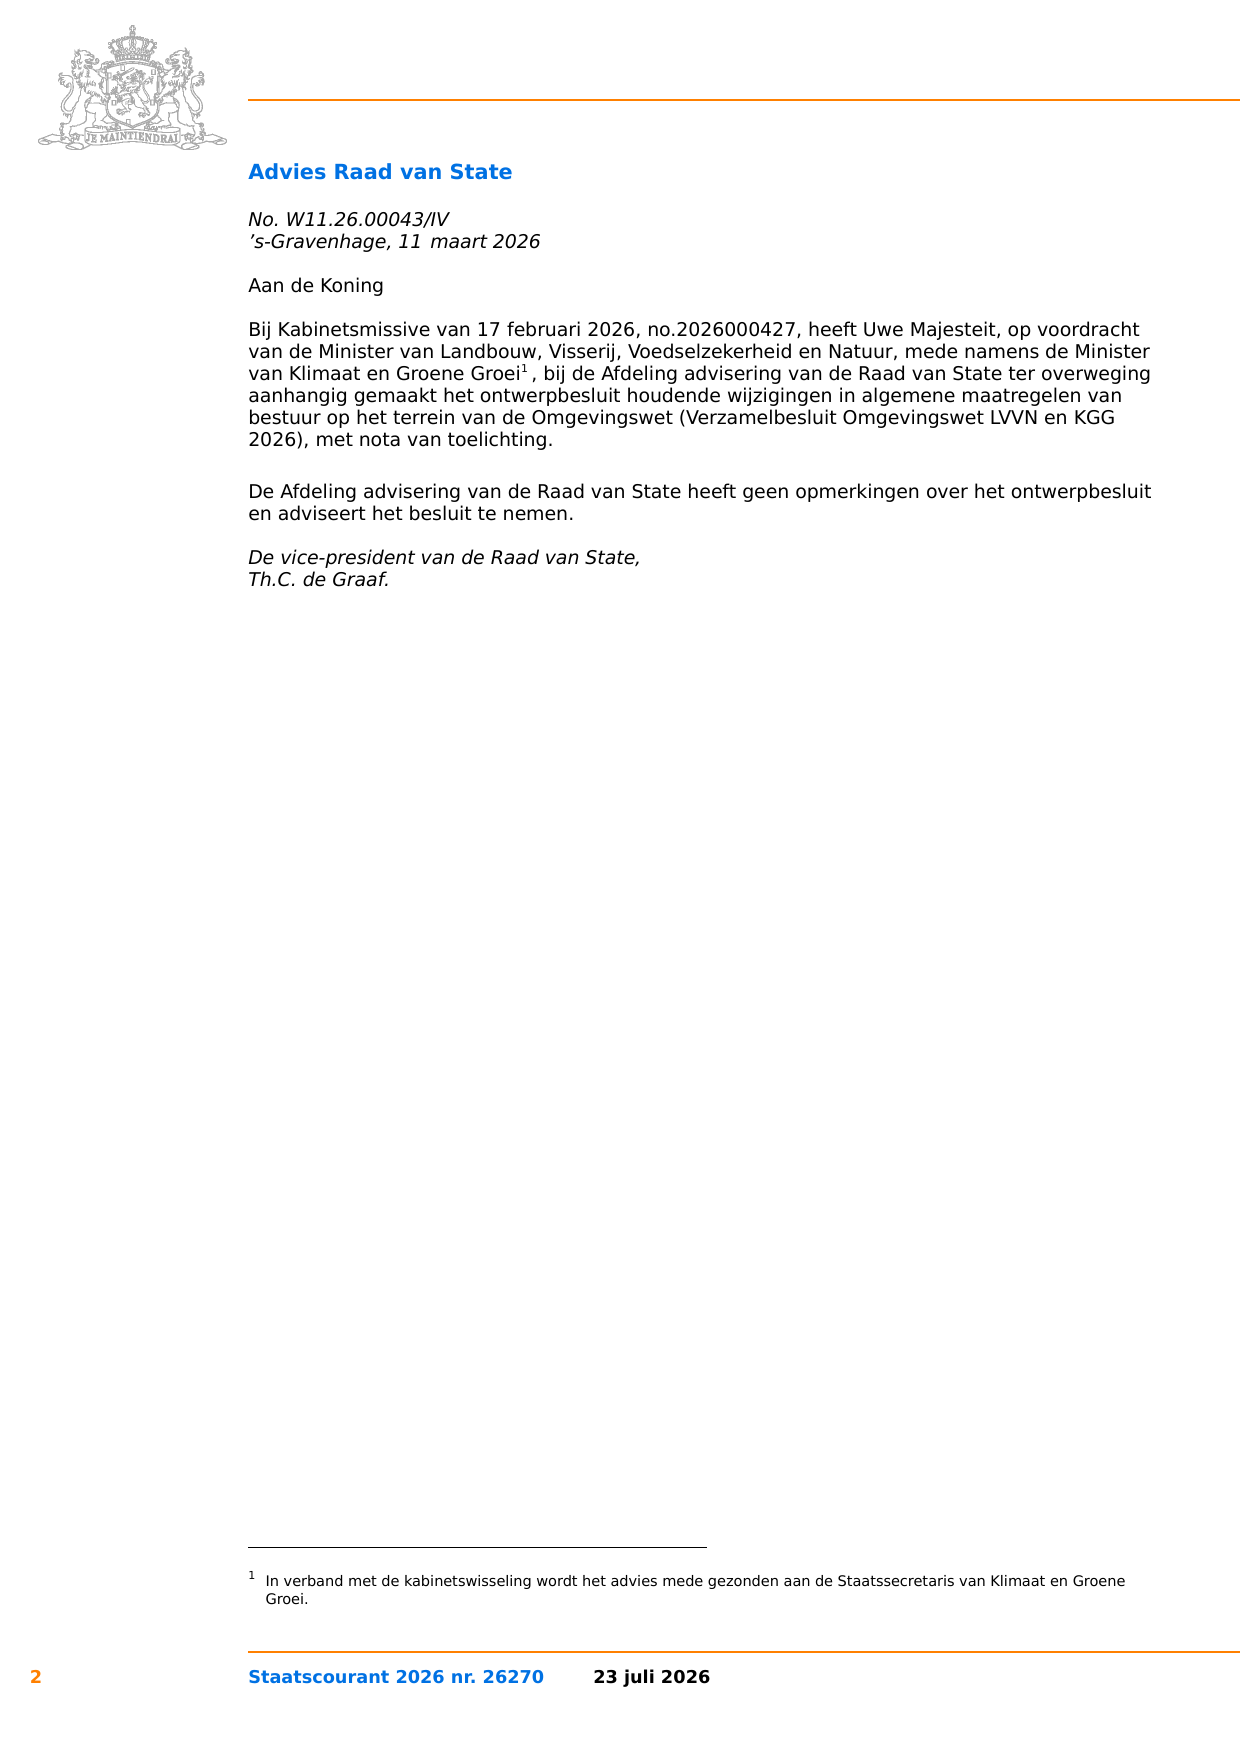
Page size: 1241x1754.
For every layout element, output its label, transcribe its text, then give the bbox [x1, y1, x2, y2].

picture [38, 25, 227, 150]
text Bij Kabinetsmissive van 17 februari 2026, no.2026000427, heeft Uwe Majesteit, op voordracht van de Minister van Landbouw, Visserij, Voedselzekerheid en Natuur, mede namens de Minister van Klimaat en Groene Groei, bij de Afdeling advisering van de Raad van State ter overweging aanhangig gemaakt het ontwerpbesluit houdende wijzigingen in algemene maatregelen van bestuur op het terrein van de Omgevingswet (Verzamelbesluit Omgevingswet LVVN en KGG 2026), met nota van toelichting. [248, 319, 1163, 451]
subtitle Advies Raad van State [248, 160, 1163, 184]
text De Afdeling advisering van de Raad van State heeft geen opmerkingen over het ontwerpbesluit en adviseert het besluit te nemen. [248, 481, 1163, 525]
text In verband met de kabinetswisseling wordt het advies mede gezonden aan de Staatssecretaris van Klimaat en Groene Groei. [248, 1569, 1163, 1608]
text Aan de Koning [248, 275, 1163, 297]
text De vice-president van de Raad van State, Th.C. de Graaf. [248, 547, 1163, 591]
text ’s-Gravenhage, 11 maart 2026 [248, 231, 1163, 253]
text No. W11.26.00043/IV [248, 209, 1163, 231]
